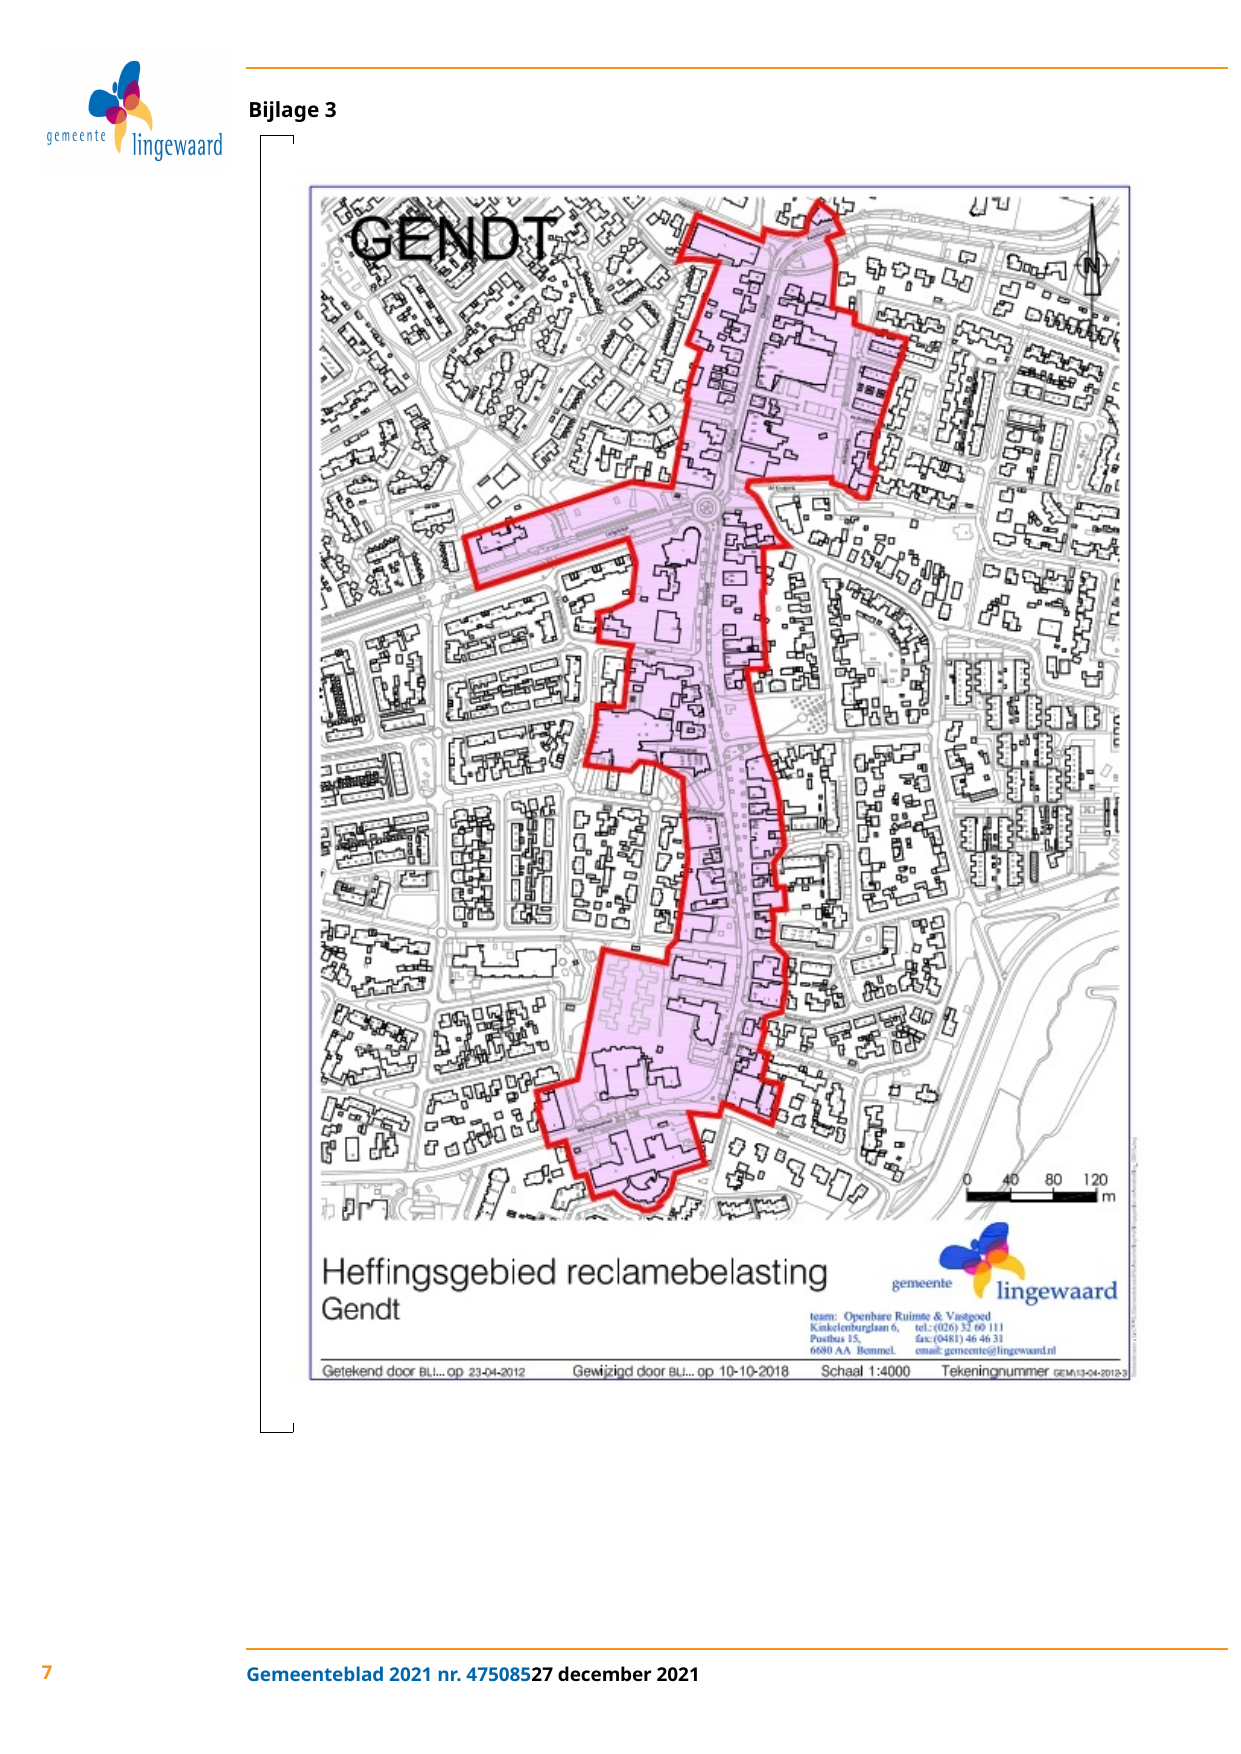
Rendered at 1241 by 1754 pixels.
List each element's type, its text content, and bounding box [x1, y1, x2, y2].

text Bijlage 3 [248, 95, 1152, 123]
picture [41, 47, 231, 172]
picture [268, 144, 1173, 1423]
